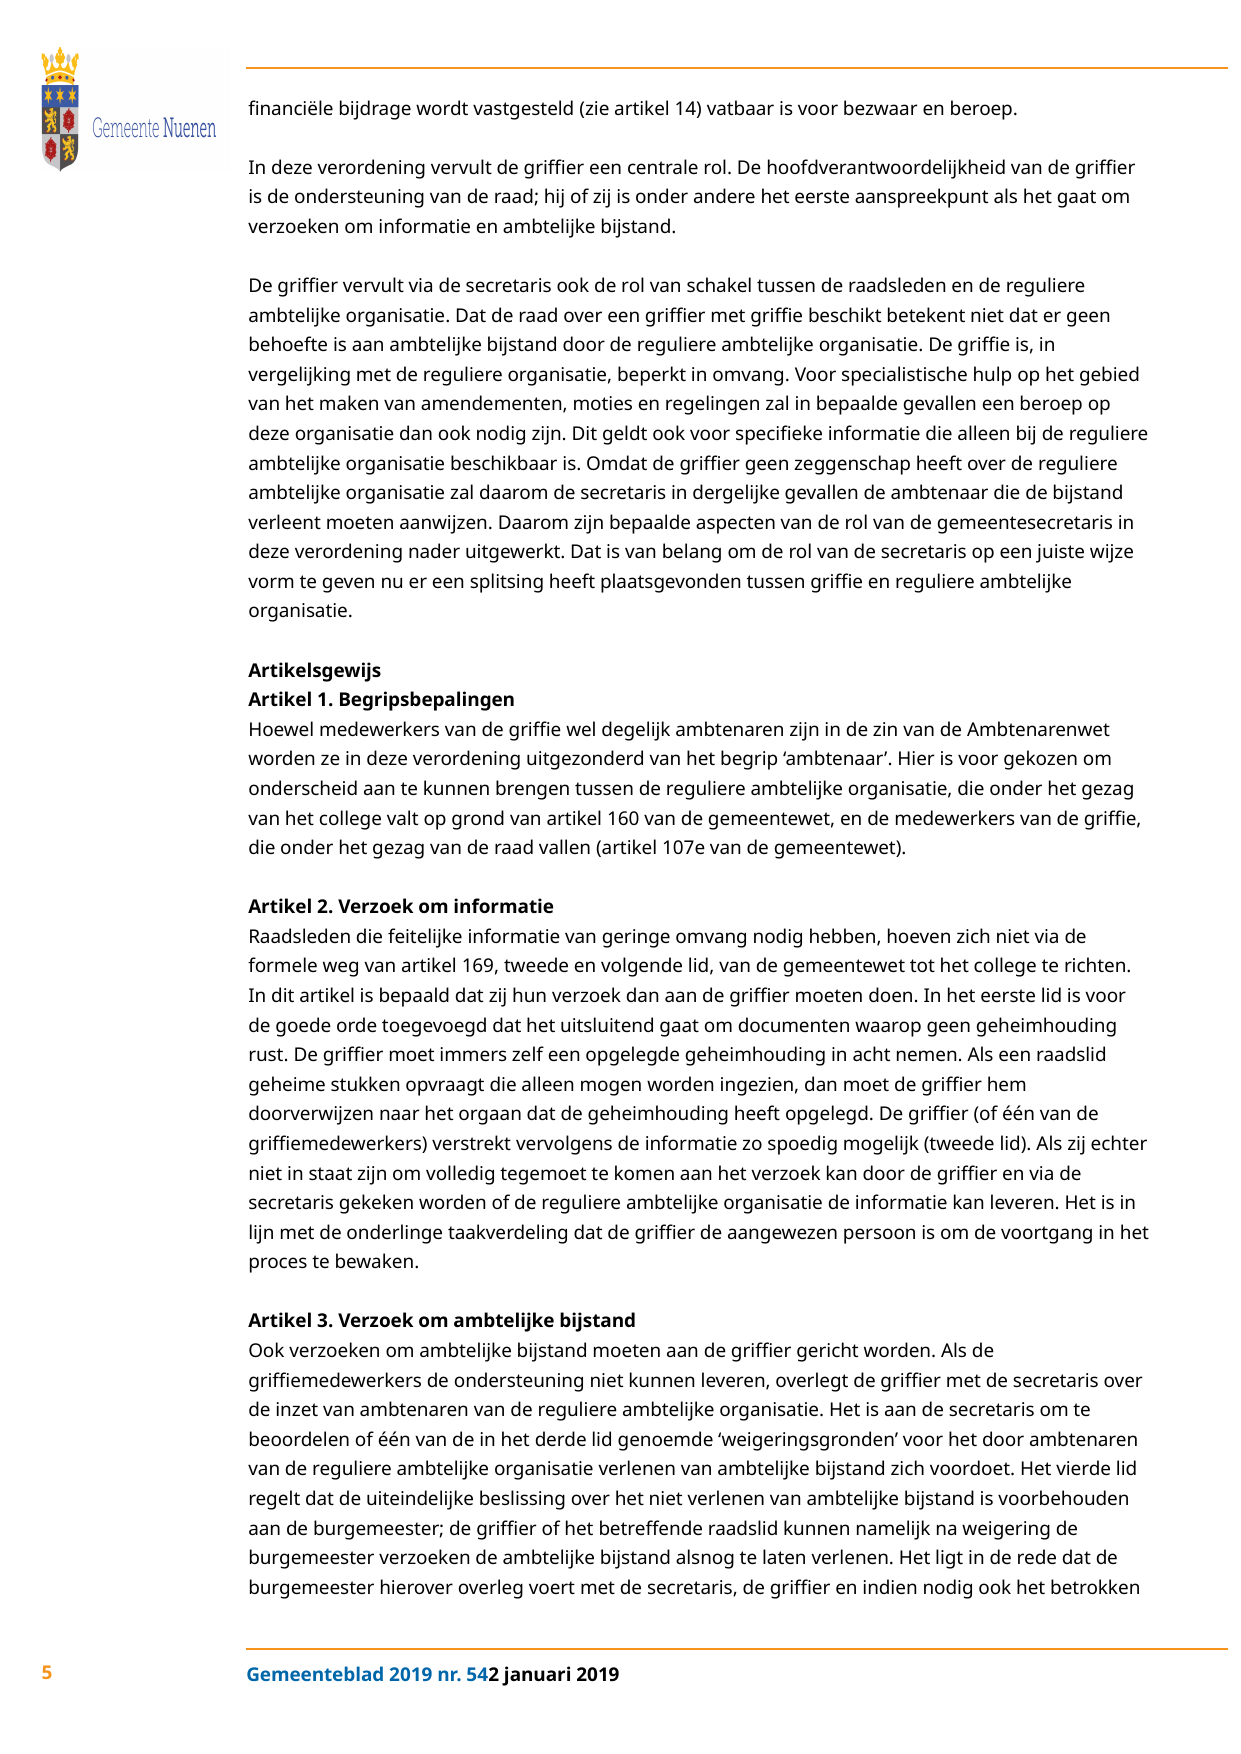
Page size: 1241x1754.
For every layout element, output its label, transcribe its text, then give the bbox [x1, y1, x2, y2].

text Artikel 1. Begripsbepalingen [248, 686, 1152, 712]
text Raadsleden die feitelijke informatie van geringe omvang nodig hebben, hoeven zich niet via de formele weg van artikel 169, tweede en volgende lid, van de gemeentewet tot het college te richten. In dit artikel is bepaald dat zij hun verzoek dan aan de griffier moeten doen. In het eerste lid is voor de goede orde toegevoegd dat het uitsluitend gaat om documenten waarop geen geheimhouding rust. De griffier moet immers zelf een opgelegde geheimhouding in acht nemen. Als een raadslid geheime stukken opvraagt die alleen mogen worden ingezien, dan moet de griffier hem doorverwijzen naar het orgaan dat de geheimhouding heeft opgelegd. De griffier (of één van de griffiemedewerkers) verstrekt vervolgens de informatie zo spoedig mogelijk (tweede lid). Als zij echter niet in staat zijn om volledig tegemoet te komen aan het verzoek kan door de griffier en via de secretaris gekeken worden of de reguliere ambtelijke organisatie de informatie kan leveren. Het is in lijn met de onderlinge taakverdeling dat de griffier de aangewezen persoon is om de voortgang in het proces te bewaken. [248, 923, 1152, 1274]
text financiële bijdrage wordt vastgesteld (zie artikel 14) vatbaar is voor bezwaar en beroep. [248, 95, 1152, 121]
text Artikelsgewijs [248, 657, 1152, 683]
picture [41, 47, 231, 172]
text Hoewel medewerkers van de griffie wel degelijk ambtenaren zijn in de zin van de Ambtenarenwet worden ze in deze verordening uitgezonderd van het begrip ‘ambtenaar’. Hier is voor gekozen om onderscheid aan te kunnen brengen tussen de reguliere ambtelijke organisatie, die onder het gezag van het college valt op grond van artikel 160 van de gemeentewet, en de medewerkers van de griffie, die onder het gezag van de raad vallen (artikel 107e van de gemeentewet). [248, 716, 1152, 860]
text In deze verordening vervult de griffier een centrale rol. De hoofdverantwoordelijkheid van de griffier is de ondersteuning van de raad; hij of zij is onder andere het eerste aanspreekpunt als het gaat om verzoeken om informatie en ambtelijke bijstand. [248, 154, 1152, 239]
text De griffier vervult via de secretaris ook de rol van schakel tussen de raadsleden en de reguliere ambtelijke organisatie. Dat de raad over een griffier met griffie beschikt betekent niet dat er geen behoefte is aan ambtelijke bijstand door de reguliere ambtelijke organisatie. De griffie is, in vergelijking met de reguliere organisatie, beperkt in omvang. Voor specialistische hulp op het gebied van het maken van amendementen, moties en regelingen zal in bepaalde gevallen een beroep op deze organisatie dan ook nodig zijn. Dit geldt ook voor specifieke informatie die alleen bij de reguliere ambtelijke organisatie beschikbaar is. Omdat de griffier geen zeggenschap heeft over de reguliere ambtelijke organisatie zal daarom de secretaris in dergelijke gevallen de ambtenaar die de bijstand verleent moeten aanwijzen. Daarom zijn bepaalde aspecten van de rol van de gemeentesecretaris in deze verordening nader uitgewerkt. Dat is van belang om de rol van de secretaris op een juiste wijze vorm te geven nu er een splitsing heeft plaatsgevonden tussen griffie en reguliere ambtelijke organisatie. [248, 272, 1152, 623]
text Ook verzoeken om ambtelijke bijstand moeten aan de griffier gericht worden. Als de griffiemedewerkers de ondersteuning niet kunnen leveren, overlegt de griffier met de secretaris over de inzet van ambtenaren van de reguliere ambtelijke organisatie. Het is aan de secretaris om te beoordelen of één van de in het derde lid genoemde ‘weigeringsgronden’ voor het door ambtenaren van de reguliere ambtelijke organisatie verlenen van ambtelijke bijstand zich voordoet. Het vierde lid regelt dat de uiteindelijke beslissing over het niet verlenen van ambtelijke bijstand is voorbehouden aan de burgemeester; de griffier of het betreffende raadslid kunnen namelijk na weigering de burgemeester verzoeken de ambtelijke bijstand alsnog te laten verlenen. Het ligt in de rede dat de burgemeester hierover overleg voert met de secretaris, de griffier en indien nodig ook het betrokken [248, 1337, 1152, 1600]
text Artikel 3. Verzoek om ambtelijke bijstand [248, 1308, 1152, 1333]
text Artikel 2. Verzoek om informatie [248, 893, 1152, 919]
